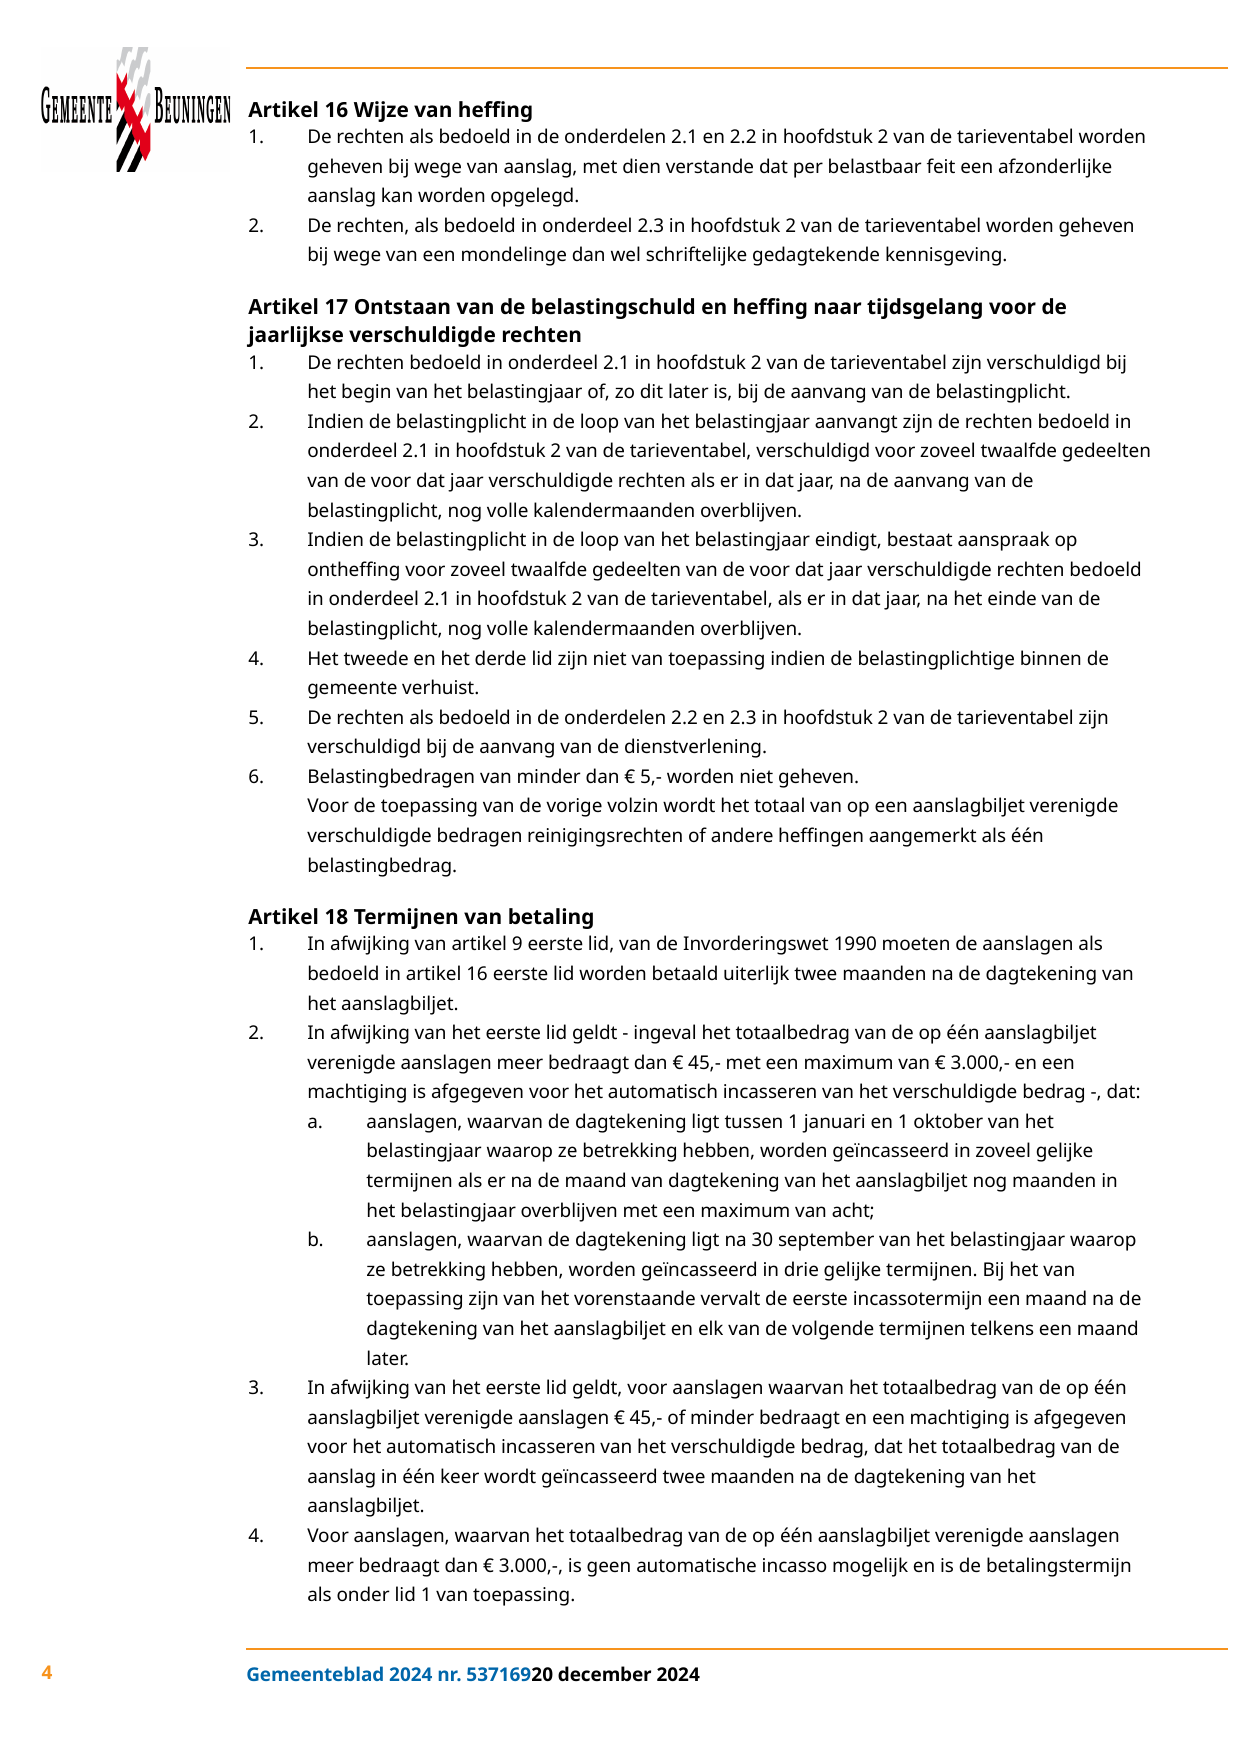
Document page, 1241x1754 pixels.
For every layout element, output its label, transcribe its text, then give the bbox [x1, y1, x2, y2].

list Indien de belastingplicht in de loop van het belastingjaar aanvangt zijn de rechten bedoeld in onderdeel 2.1 in hoofdstuk 2 van de tarieventabel, verschuldigd voor zoveel twaalfde gedeelten van de voor dat jaar verschuldigde rechten als er in dat jaar, na de aanvang van de belastingplicht, nog volle kalendermaanden overblijven. [248, 408, 1152, 522]
list aanslagen, waarvan de dagtekening ligt tussen 1 januari en 1 oktober van het belastingjaar waarop ze betrekking hebben, worden geïncasseerd in zoveel gelijke termijnen als er na de maand van dagtekening van het aanslagbiljet nog maanden in het belastingjaar overblijven met een maximum van acht; [307, 1108, 1152, 1223]
text Artikel 17 Ontstaan van de belastingschuld en heffing naar tijdsgelang voor de jaarlijkse verschuldigde rechten [248, 292, 1152, 349]
list De rechten, als bedoeld in onderdeel 2.3 in hoofdstuk 2 van de tarieventabel worden geheven bij wege van een mondelinge dan wel schriftelijke gedagtekende kennisgeving. [248, 212, 1152, 267]
picture [41, 47, 231, 172]
list In afwijking van het eerste lid geldt, voor aanslagen waarvan het totaalbedrag van de op één aanslagbiljet verenigde aanslagen € 45,- of minder bedraagt en een machtiging is afgegeven voor het automatisch incasseren van het verschuldigde bedrag, dat het totaalbedrag van de aanslag in één keer wordt geïncasseerd twee maanden na de dagtekening van het aanslagbiljet. [248, 1374, 1152, 1518]
list Voor de toepassing van de vorige volzin wordt het totaal van op een aanslagbiljet verenigde verschuldigde bedragen reinigingsrechten of andere heffingen aangemerkt als één belastingbedrag. [248, 793, 1152, 877]
text Artikel 16 Wijze van heffing [248, 95, 1152, 123]
list De rechten als bedoeld in de onderdelen 2.1 en 2.2 in hoofdstuk 2 van de tarieventabel worden geheven bij wege van aanslag, met dien verstande dat per belastbaar feit een afzonderlijke aanslag kan worden opgelegd. [248, 123, 1152, 208]
list In afwijking van artikel 9 eerste lid, van de Invorderingswet 1990 moeten de aanslagen als bedoeld in artikel 16 eerste lid worden betaald uiterlijk twee maanden na de dagtekening van het aanslagbiljet. [248, 931, 1152, 1016]
list Indien de belastingplicht in de loop van het belastingjaar eindigt, bestaat aanspraak op ontheffing voor zoveel twaalfde gedeelten van de voor dat jaar verschuldigde rechten bedoeld in onderdeel 2.1 in hoofdstuk 2 van de tarieventabel, als er in dat jaar, na het einde van de belastingplicht, nog volle kalendermaanden overblijven. [248, 526, 1152, 641]
list Voor aanslagen, waarvan het totaalbedrag van de op één aanslagbiljet verenigde aanslagen meer bedraagt dan € 3.000,-, is geen automatische incasso mogelijk en is de betalingstermijn als onder lid 1 van toepassing. [248, 1522, 1152, 1607]
text Artikel 18 Termijnen van betaling [248, 902, 1152, 931]
list In afwijking van het eerste lid geldt - ingeval het totaalbedrag van de op één aanslagbiljet verenigde aanslagen meer bedraagt dan € 45,- met een maximum van € 3.000,- en een machtiging is afgegeven voor het automatisch incasseren van het verschuldigde bedrag -, dat: [248, 1019, 1152, 1104]
list Het tweede en het derde lid zijn niet van toepassing indien de belastingplichtige binnen de gemeente verhuist. [248, 645, 1152, 700]
list De rechten bedoeld in onderdeel 2.1 in hoofdstuk 2 van de tarieventabel zijn verschuldigd bij het begin van het belastingjaar of, zo dit later is, bij de aanvang van de belastingplicht. [248, 349, 1152, 404]
list Belastingbedragen van minder dan € 5,- worden niet geheven. [248, 763, 1152, 789]
list De rechten als bedoeld in de onderdelen 2.2 en 2.3 in hoofdstuk 2 van de tarieventabel zijn verschuldigd bij de aanvang van de dienstverlening. [248, 704, 1152, 759]
list aanslagen, waarvan de dagtekening ligt na 30 september van het belastingjaar waarop ze betrekking hebben, worden geïncasseerd in drie gelijke termijnen. Bij het van toepassing zijn van het vorenstaande vervalt de eerste incassotermijn een maand na de dagtekening van het aanslagbiljet en elk van de volgende termijnen telkens een maand later. [307, 1226, 1152, 1371]
